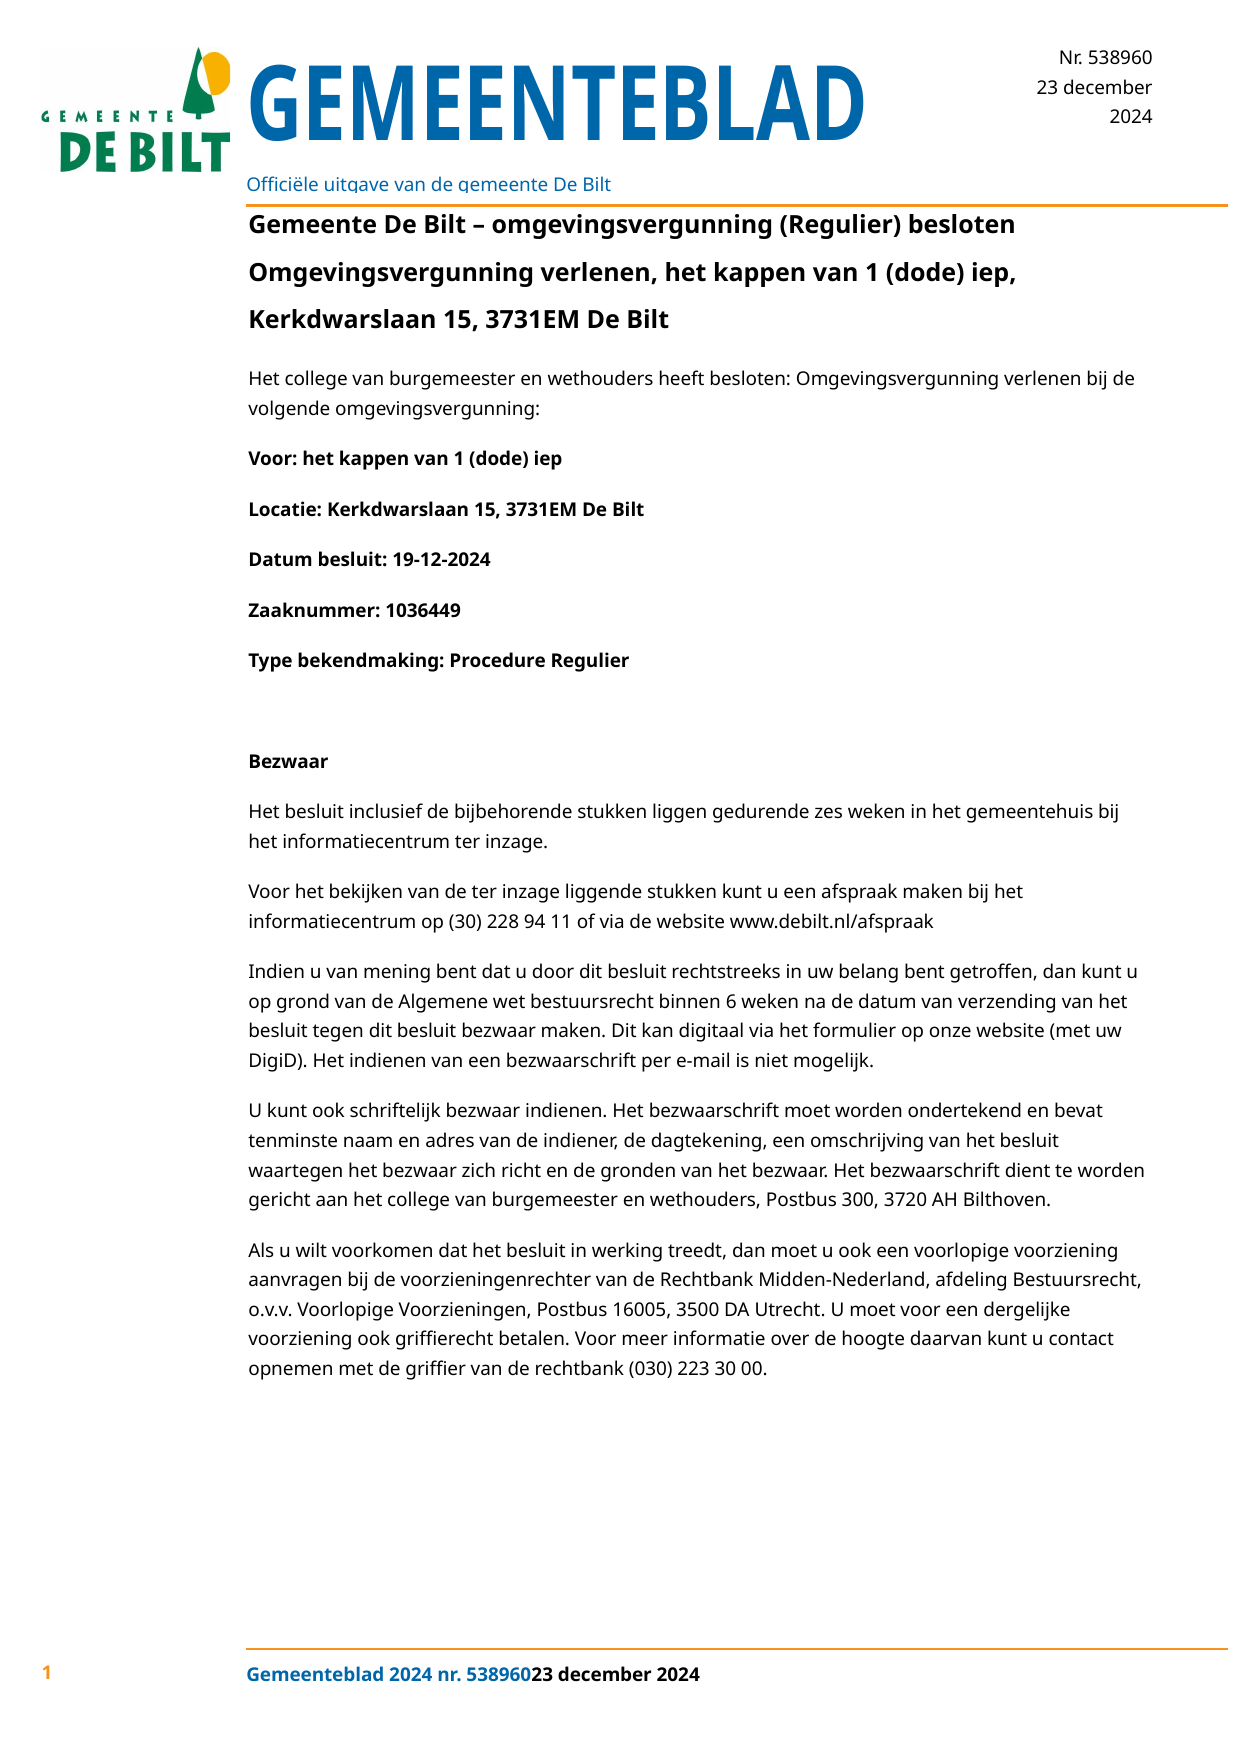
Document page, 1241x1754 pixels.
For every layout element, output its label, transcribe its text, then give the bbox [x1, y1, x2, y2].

text Als u wilt voorkomen dat het besluit in werking treedt, dan moet u ook een voorlopige voorziening aanvragen bij de voorzieningenrechter van de Rechtbank Midden-Nederland, afdeling Bestuursrecht, o.v.v. Voorlopige Voorzieningen, Postbus 16005, 3500 DA Utrecht. U moet voor een dergelijke voorziening ook griffierecht betalen. Voor meer informatie over de hoogte daarvan kunt u contact opnemen met de griffier van de rechtbank (030) 223 30 00. [248, 1237, 1152, 1381]
text Datum besluit: 19-12-2024 [248, 546, 1152, 572]
text Locatie: Kerkdwarslaan 15, 3731EM De Bilt [248, 496, 1152, 522]
picture [41, 47, 231, 172]
text Gemeente De Bilt – omgevingsvergunning (Regulier) besloten Omgevingsvergunning verlenen, het kappen van 1 (dode) iep, Kerkdwarslaan 15, 3731EM De Bilt [248, 207, 1152, 336]
text Voor: het kappen van 1 (dode) iep [248, 446, 1152, 471]
text Type bekendmaking: Procedure Regulier [248, 647, 1152, 673]
text Het besluit inclusief de bijbehorende stukken liggen gedurende zes weken in het gemeentehuis bij het informatiecentrum ter inzage. [248, 798, 1152, 854]
text Zaaknummer: 1036449 [248, 597, 1152, 622]
text Het college van burgemeester en wethouders heeft besloten: Omgevingsvergunning verlenen bij de volgende omgevingsvergunning: [248, 366, 1152, 421]
text U kunt ook schriftelijk bezwaar indienen. Het bezwaarschrift moet worden ondertekend en bevat tenminste naam en adres van de indiener, de dagtekening, een omschrijving van het besluit waartegen het bezwaar zich richt en de gronden van het bezwaar. Het bezwaarschrift dient te worden gericht aan het college van burgemeester en wethouders, Postbus 300, 3720 AH Bilthoven. [248, 1098, 1152, 1212]
text Bezwaar [248, 748, 1152, 774]
text Voor het bekijken van de ter inzage liggende stukken kunt u een afspraak maken bij het informatiecentrum op (30) 228 94 11 of via de website www.debilt.nl/afspraak [248, 878, 1152, 934]
text Indien u van mening bent dat u door dit besluit rechtstreeks in uw belang bent getroffen, dan kunt u op grond van de Algemene wet bestuursrecht binnen 6 weken na de datum van verzending van het besluit tegen dit besluit bezwaar maken. Dit kan digitaal via het formulier op onze website (met uw DigiD). Het indienen van een bezwaarschrift per e-mail is niet mogelijk. [248, 958, 1152, 1073]
